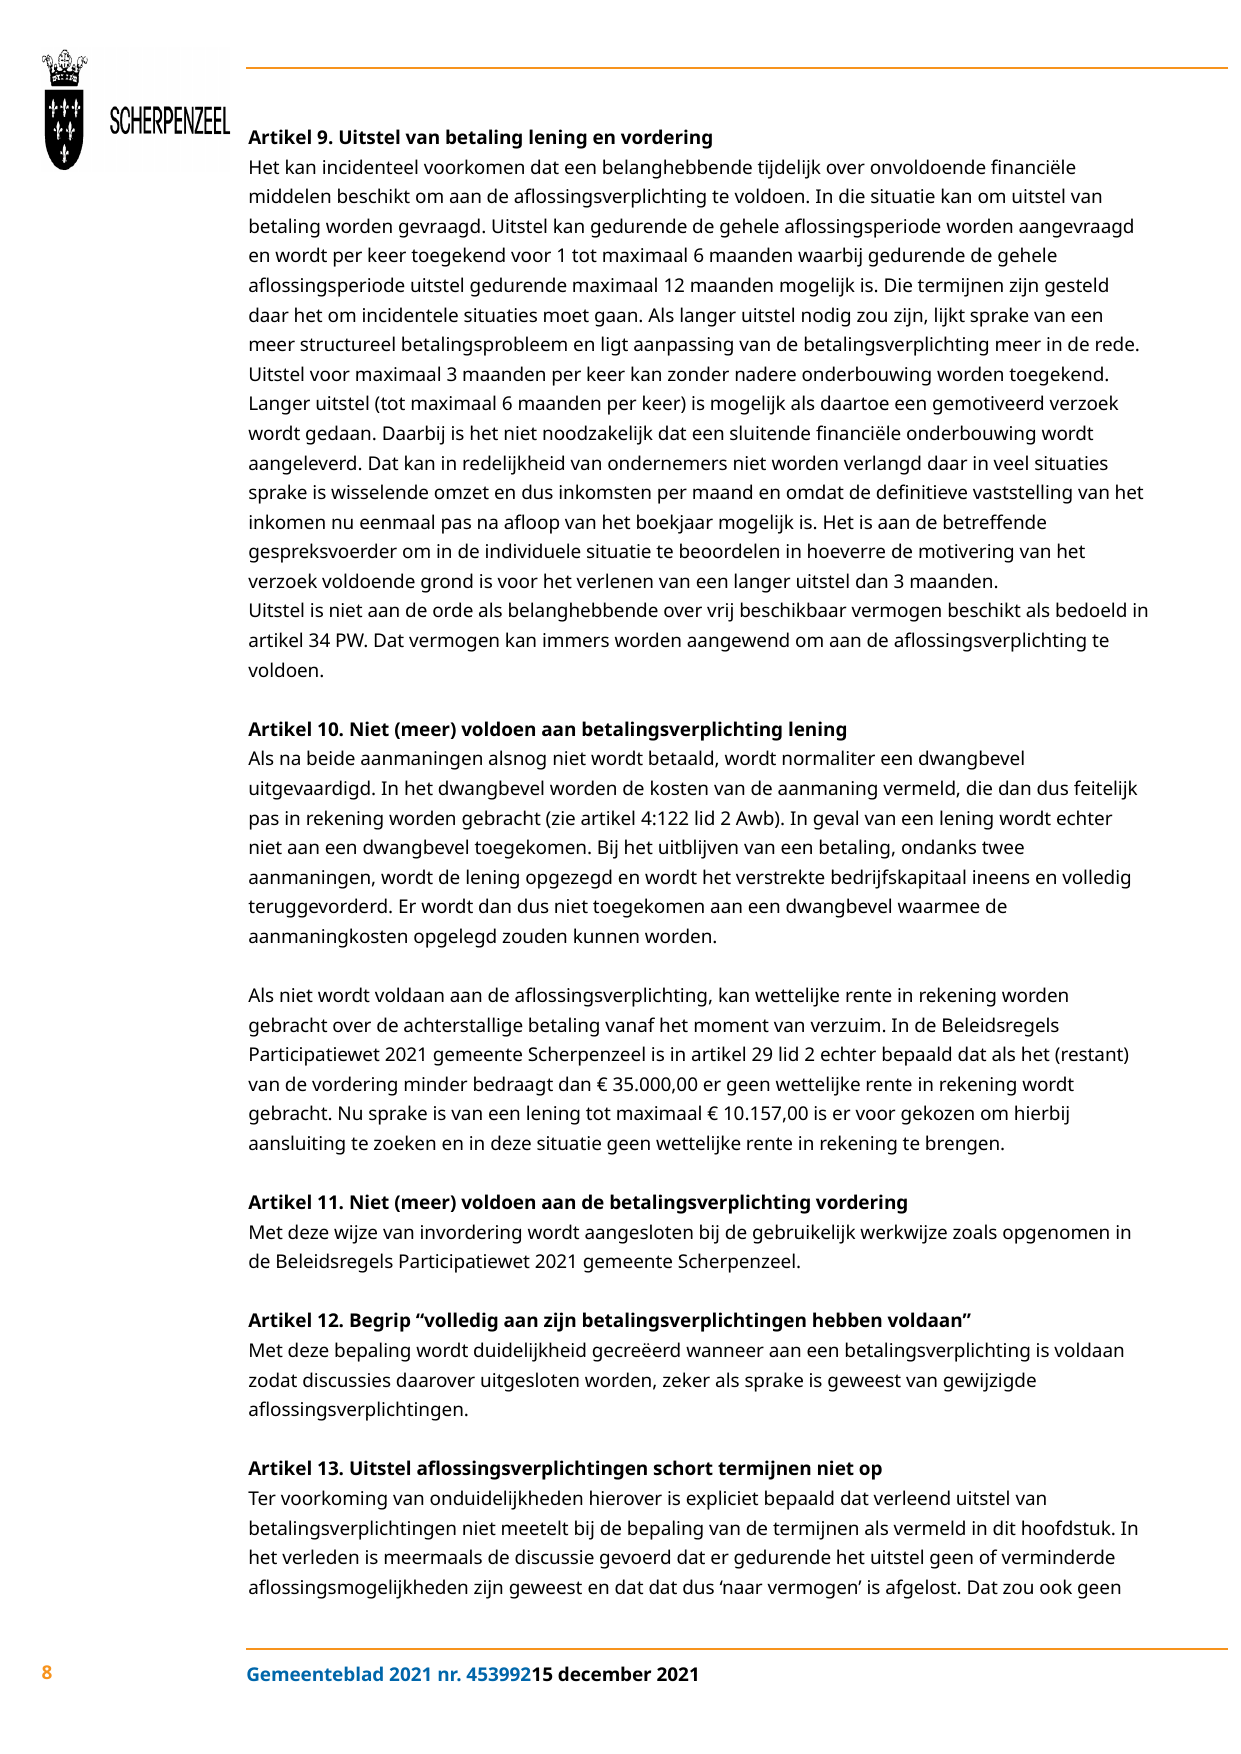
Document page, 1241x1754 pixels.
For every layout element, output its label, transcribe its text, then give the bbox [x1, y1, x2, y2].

text Als niet wordt voldaan aan de aflossingsverplichting, kan wettelijke rente in rekening worden gebracht over de achterstallige betaling vanaf het moment van verzuim. In de Beleidsregels Participatiewet 2021 gemeente Scherpenzeel is in artikel 29 lid 2 echter bepaald dat als het (restant) van de vordering minder bedraagt dan € 35.000,00 er geen wettelijke rente in rekening wordt gebracht. Nu sprake is van een lening tot maximaal € 10.157,00 is er voor gekozen om hierbij aansluiting te zoeken en in deze situatie geen wettelijke rente in rekening te brengen. [248, 982, 1152, 1156]
text Artikel 10. Niet (meer) voldoen aan betalingsverplichting lening [248, 716, 1152, 742]
text Ter voorkoming van onduidelijkheden hierover is expliciet bepaald dat verleend uitstel van betalingsverplichtingen niet meetelt bij de bepaling van de termijnen als vermeld in dit hoofdstuk. In het verleden is meermaals de discussie gevoerd dat er gedurende het uitstel geen of verminderde aflossingsmogelijkheden zijn geweest en dat dat dus ‘naar vermogen’ is afgelost. Dat zou ook geen [248, 1485, 1152, 1600]
text Artikel 11. Niet (meer) voldoen aan de betalingsverplichting vordering [248, 1189, 1152, 1215]
text Als na beide aanmaningen alsnog niet wordt betaald, wordt normaliter een dwangbevel uitgevaardigd. In het dwangbevel worden de kosten van de aanmaning vermeld, die dan dus feitelijk pas in rekening worden gebracht (zie artikel 4:122 lid 2 Awb). In geval van een lening wordt echter niet aan een dwangbevel toegekomen. Bij het uitblijven van een betaling, ondanks twee aanmaningen, wordt de lening opgezegd en wordt het verstrekte bedrijfskapitaal ineens en volledig teruggevorderd. Er wordt dan dus niet toegekomen aan een dwangbevel waarmee de aanmaningkosten opgelegd zouden kunnen worden. [248, 746, 1152, 949]
text Met deze bepaling wordt duidelijkheid gecreëerd wanneer aan een betalingsverplichting is voldaan zodat discussies daarover uitgesloten worden, zeker als sprake is geweest van gewijzigde aflossingsverplichtingen. [248, 1337, 1152, 1422]
text Met deze wijze van invordering wordt aangesloten bij de gebruikelijk werkwijze zoals opgenomen in de Beleidsregels Participatiewet 2021 gemeente Scherpenzeel. [248, 1219, 1152, 1274]
text Artikel 9. Uitstel van betaling lening en vordering [248, 124, 1152, 150]
picture [41, 47, 231, 172]
text Uitstel is niet aan de orde als belanghebbende over vrij beschikbaar vermogen beschikt als bedoeld in artikel 34 PW. Dat vermogen kan immers worden aangewend om aan de aflossingsverplichting te voldoen. [248, 598, 1152, 683]
text Uitstel voor maximaal 3 maanden per keer kan zonder nadere onderbouwing worden toegekend. Langer uitstel (tot maximaal 6 maanden per keer) is mogelijk als daartoe een gemotiveerd verzoek wordt gedaan. Daarbij is het niet noodzakelijk dat een sluitende financiële onderbouwing wordt aangeleverd. Dat kan in redelijkheid van ondernemers niet worden verlangd daar in veel situaties sprake is wisselende omzet en dus inkomsten per maand en omdat de definitieve vaststelling van het inkomen nu eenmaal pas na afloop van het boekjaar mogelijk is. Het is aan de betreffende gespreksvoerder om in de individuele situatie te beoordelen in hoeverre de motivering van het verzoek voldoende grond is voor het verlenen van een langer uitstel dan 3 maanden. [248, 361, 1152, 594]
text Artikel 12. Begrip “volledig aan zijn betalingsverplichtingen hebben voldaan” [248, 1308, 1152, 1333]
text Het kan incidenteel voorkomen dat een belanghebbende tijdelijk over onvoldoende financiële middelen beschikt om aan de aflossingsverplichting te voldoen. In die situatie kan om uitstel van betaling worden gevraagd. Uitstel kan gedurende de gehele aflossingsperiode worden aangevraagd en wordt per keer toegekend voor 1 tot maximaal 6 maanden waarbij gedurende de gehele aflossingsperiode uitstel gedurende maximaal 12 maanden mogelijk is. Die termijnen zijn gesteld daar het om incidentele situaties moet gaan. Als langer uitstel nodig zou zijn, lijkt sprake van een meer structureel betalingsprobleem en ligt aanpassing van de betalingsverplichting meer in de rede. [248, 154, 1152, 357]
text Artikel 13. Uitstel aflossingsverplichtingen schort termijnen niet op [248, 1456, 1152, 1481]
